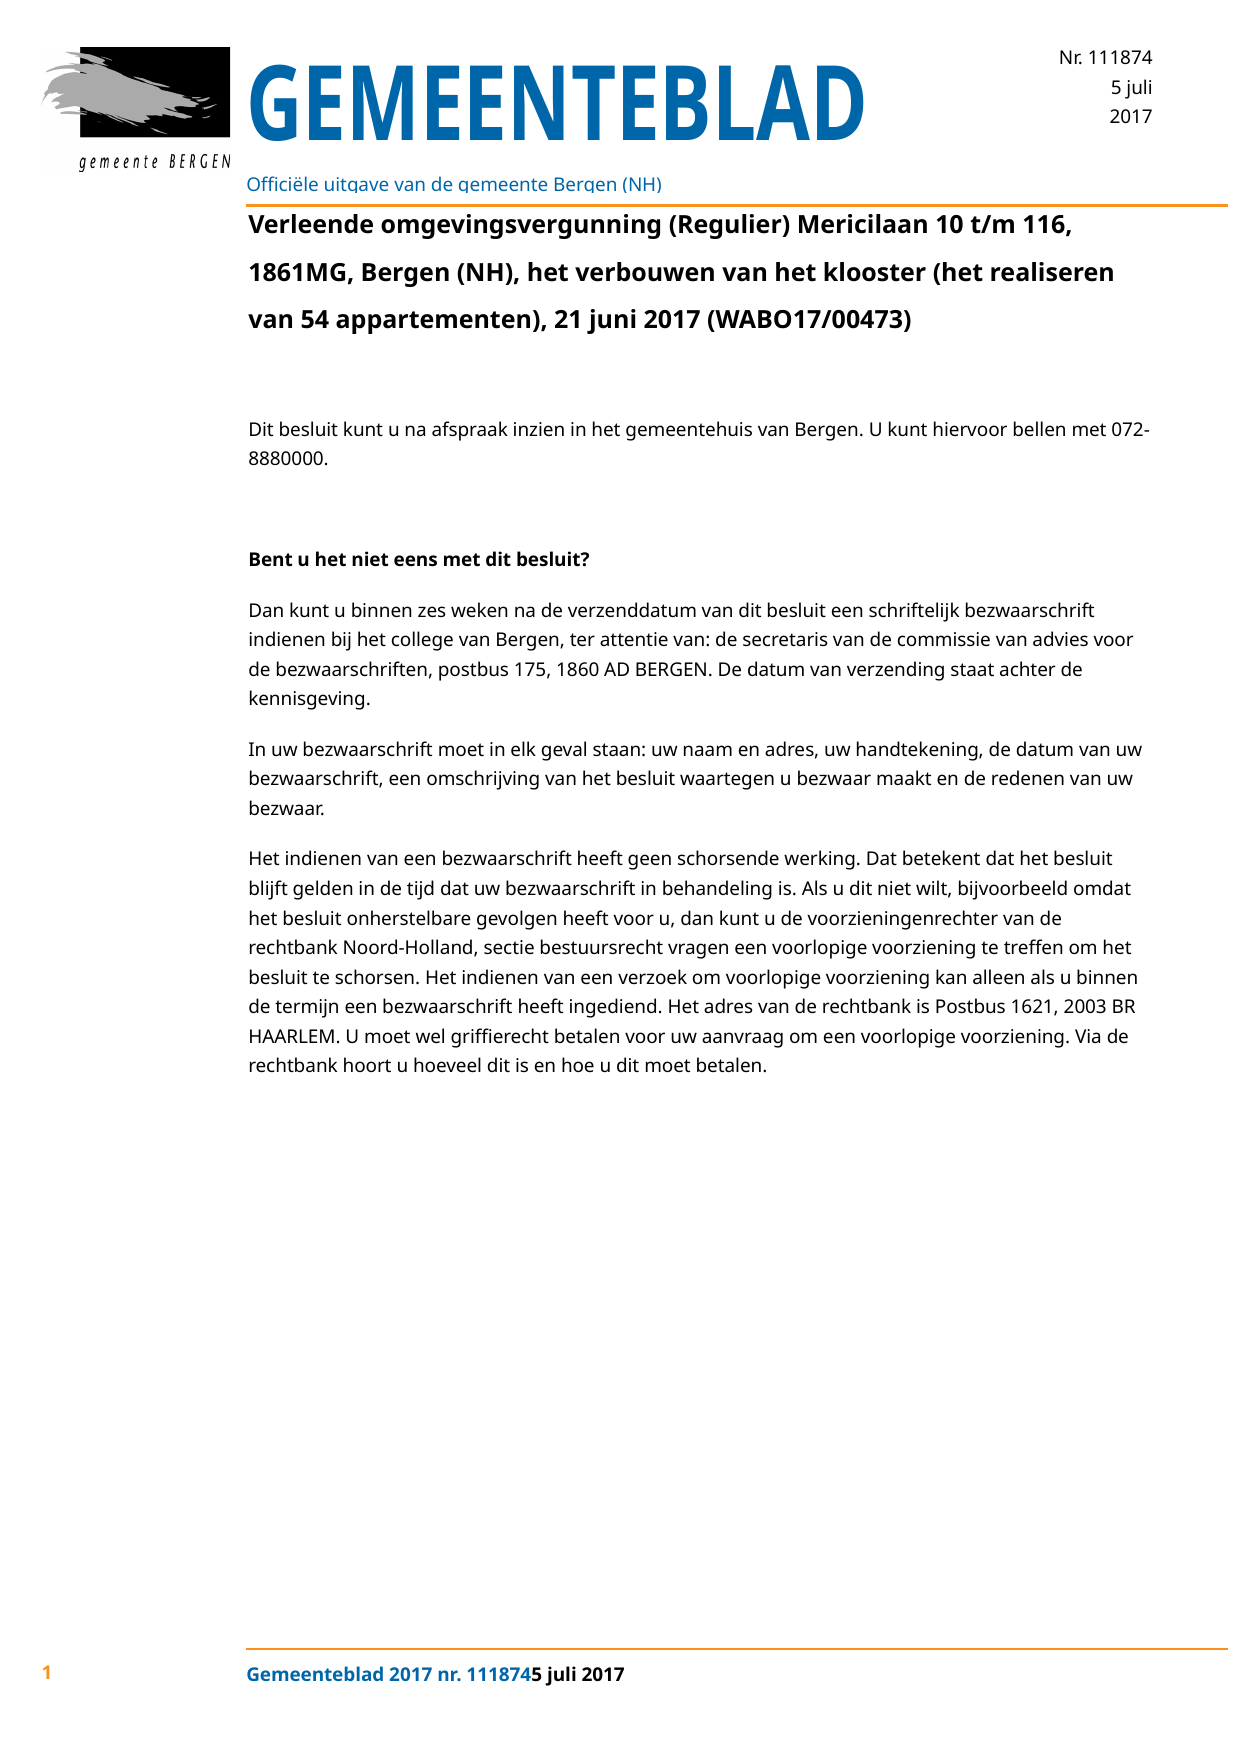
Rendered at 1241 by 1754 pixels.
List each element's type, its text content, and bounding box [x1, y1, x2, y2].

text Bent u het niet eens met dit besluit? [248, 546, 1152, 572]
text Dit besluit kunt u na afspraak inzien in het gemeentehuis van Bergen. U kunt hiervoor bellen met 072-8880000. [248, 416, 1152, 471]
text Dan kunt u binnen zes weken na de verzenddatum van dit besluit een schriftelijk bezwaarschrift indienen bij het college van Bergen, ter attentie van: de secretaris van de commissie van advies voor de bezwaarschriften, postbus 175, 1860 AD BERGEN. De datum van verzending staat achter de kennisgeving. [248, 597, 1152, 711]
text Verleende omgevingsvergunning (Regulier) Mericilaan 10 t/m 116, 1861MG, Bergen (NH), het verbouwen van het klooster (het realiseren van 54 appartementen), 21 juni 2017 (WABO17/00473) [248, 207, 1152, 336]
picture [41, 47, 231, 172]
text In uw bezwaarschrift moet in elk geval staan: uw naam en adres, uw handtekening, de datum van uw bezwaarschrift, een omschrijving van het besluit waartegen u bezwaar maakt en de redenen van uw bezwaar. [248, 736, 1152, 821]
text Het indienen van een bezwaarschrift heeft geen schorsende werking. Dat betekent dat het besluit blijft gelden in de tijd dat uw bezwaarschrift in behandeling is. Als u dit niet wilt, bijvoorbeeld omdat het besluit onherstelbare gevolgen heeft voor u, dan kunt u de voorzieningenrechter van de rechtbank Noord-Holland, sectie bestuursrecht vragen een voorlopige voorziening te treffen om het besluit te schorsen. Het indienen van een verzoek om voorlopige voorziening kan alleen als u binnen de termijn een bezwaarschrift heeft ingediend. Het adres van de rechtbank is Postbus 1621, 2003 BR HAARLEM. U moet wel griffierecht betalen voor uw aanvraag om een voorlopige voorziening. Via de rechtbank hoort u hoeveel dit is en hoe u dit moet betalen. [248, 846, 1152, 1078]
